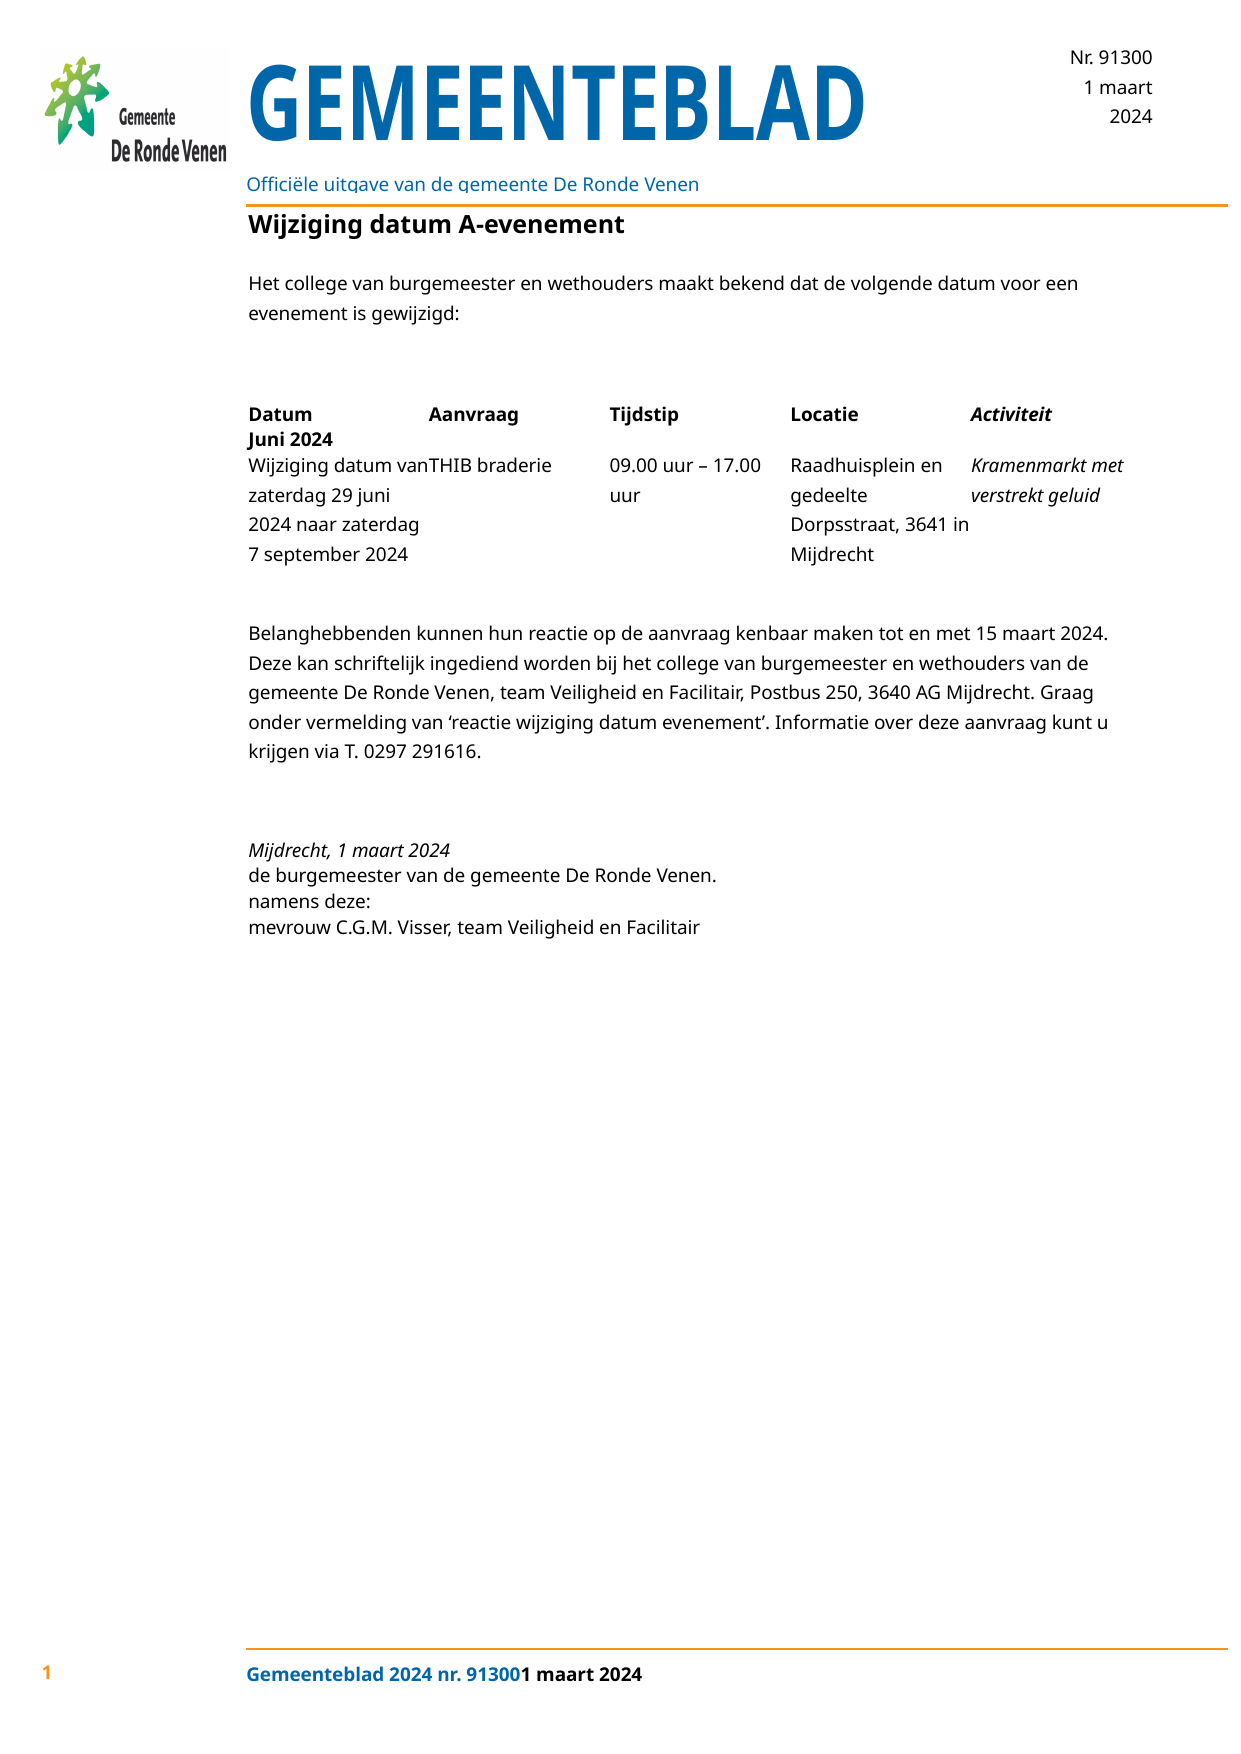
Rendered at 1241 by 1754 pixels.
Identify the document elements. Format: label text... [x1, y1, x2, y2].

table_header Aanvraag [429, 401, 609, 427]
table_cell Juni 2024 [248, 427, 429, 452]
table_cell Wijziging datum van zaterdag 29 juni 2024 naar zaterdag 7 september 2024 [248, 452, 429, 567]
picture [41, 47, 231, 172]
text Wijziging datum A-evenement [248, 207, 1152, 241]
text mevrouw C.G.M. Visser, team Veiligheid en Facilitair [248, 914, 1152, 940]
table_header Tijdstip [609, 401, 790, 427]
table_cell 09.00 uur – 17.00 uur [609, 452, 790, 567]
table_cell Kramenmarkt met verstrekt geluid [971, 452, 1152, 567]
table_cell [609, 427, 790, 452]
table_header Datum [248, 401, 429, 427]
text Belanghebbenden kunnen hun reactie op de aanvraag kenbaar maken tot en met 15 maart 2024. Deze kan schriftelijk ingediend worden bij het college van burgemeester en wethouders van de gemeente De Ronde Venen, team Veiligheid en Facilitair, Postbus 250, 3640 AG Mijdrecht. Graag onder vermelding van ‘reactie wijziging datum evenement’. Informatie over deze aanvraag kunt u krijgen via T. 0297 291616. [248, 620, 1152, 764]
text Mijdrecht, 1 maart 2024 [248, 837, 1152, 863]
table_header Locatie [790, 401, 971, 427]
table_cell [429, 427, 609, 452]
table_cell [790, 427, 971, 452]
table_cell [971, 427, 1152, 452]
text de burgemeester van de gemeente De Ronde Venen. [248, 863, 1152, 888]
table_header Activiteit [971, 401, 1152, 427]
table_cell Raadhuisplein en gedeelte Dorpsstraat, 3641 in Mijdrecht [790, 452, 971, 567]
text Het college van burgemeester en wethouders maakt bekend dat de volgende datum voor een evenement is gewijzigd: [248, 270, 1152, 326]
table_cell THIB braderie [429, 452, 609, 567]
text namens deze: [248, 888, 1152, 914]
